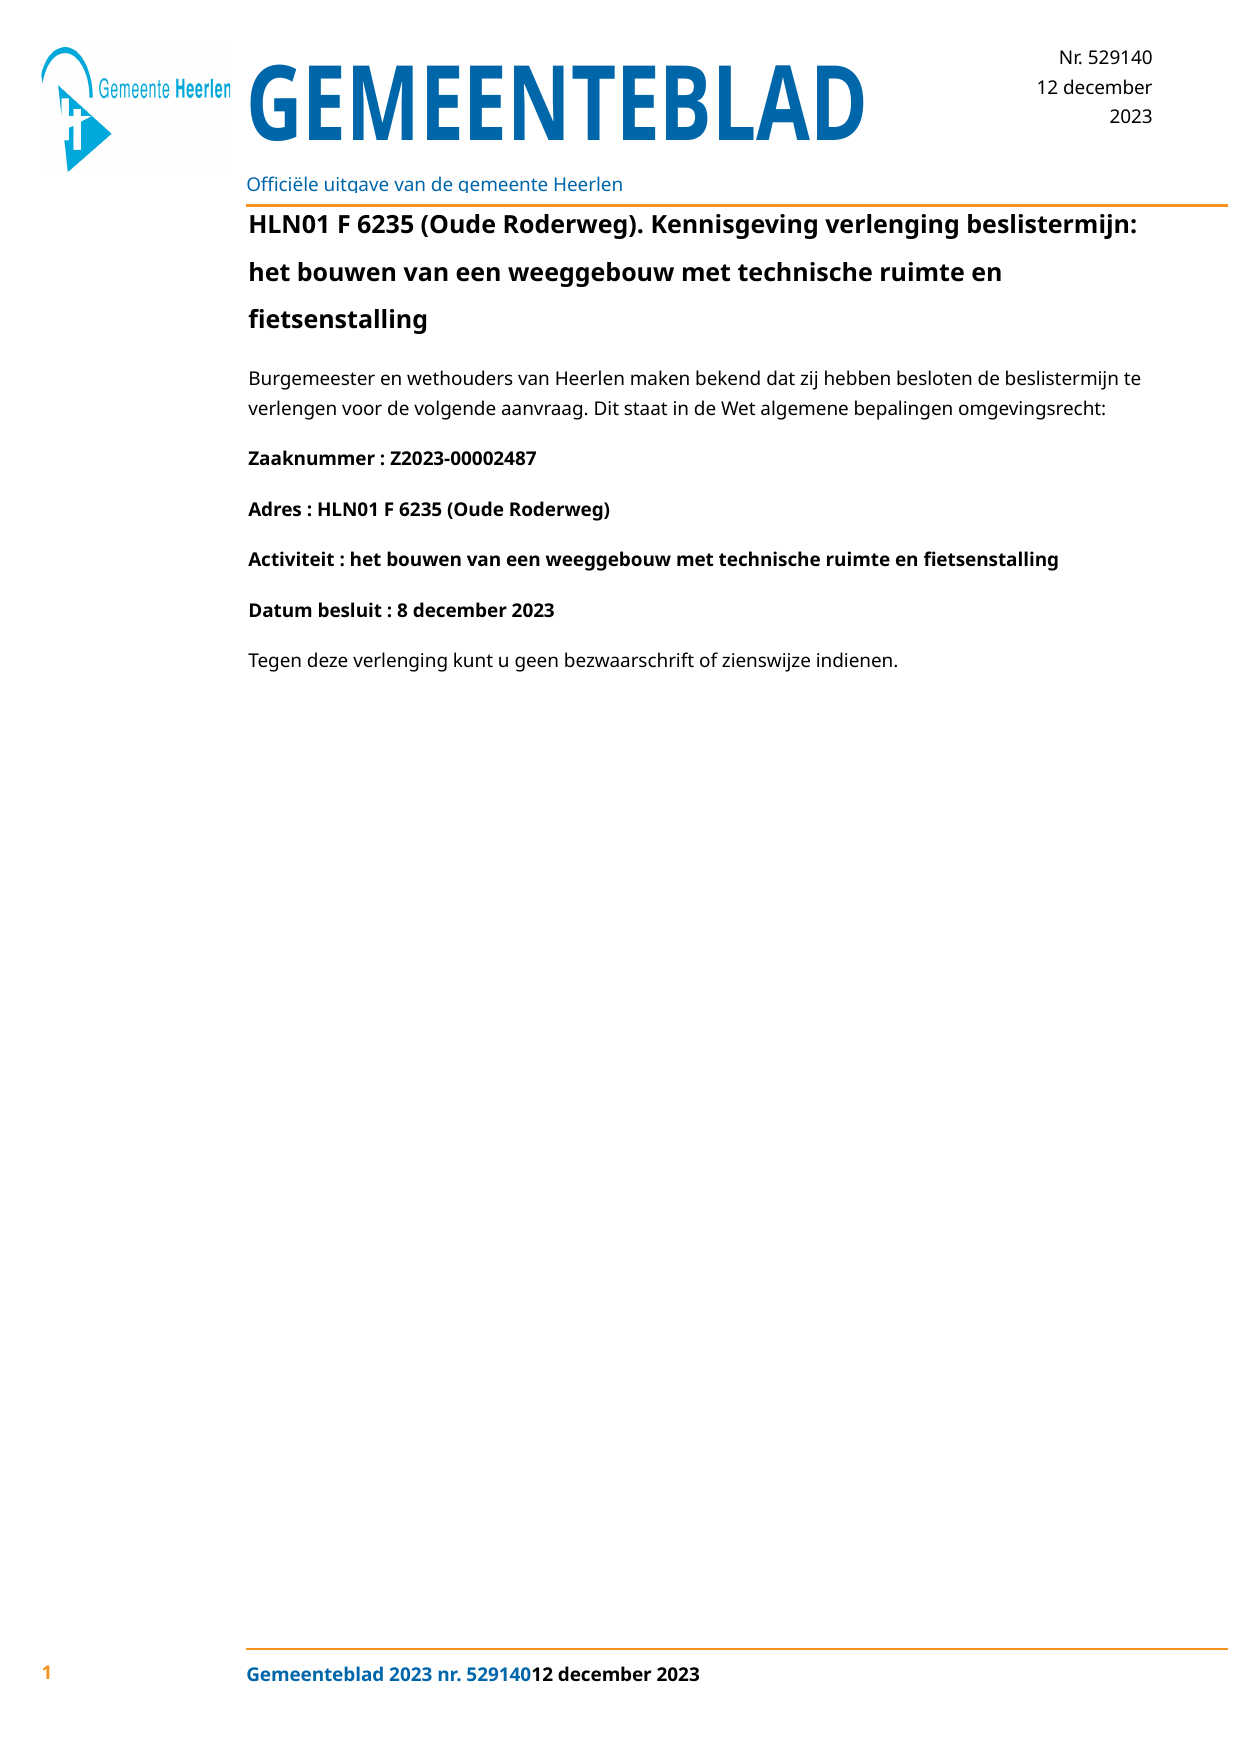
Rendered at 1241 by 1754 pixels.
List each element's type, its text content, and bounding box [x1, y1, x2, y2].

picture [41, 47, 59, 70]
text Tegen deze verlenging kunt u geen bezwaarschrift of zienswijze indienen. [248, 647, 1152, 673]
text Burgemeester en wethouders van Heerlen maken bekend dat zij hebben besloten de beslistermijn te verlengen voor de volgende aanvraag. Dit staat in de Wet algemene bepalingen omgevingsrecht: [248, 366, 1152, 421]
text Activiteit : het bouwen van een weeggebouw met technische ruimte en fietsenstalling [248, 546, 1152, 572]
text HLN01 F 6235 (Oude Roderweg). Kennisgeving verlenging beslistermijn: het bouwen van een weeggebouw met technische ruimte en fietsenstalling [248, 207, 1152, 336]
text Adres : HLN01 F 6235 (Oude Roderweg) [248, 496, 1152, 522]
text Datum besluit : 8 december 2023 [248, 597, 1152, 622]
text Zaaknummer : Z2023-00002487 [248, 446, 1152, 471]
picture [41, 47, 231, 172]
